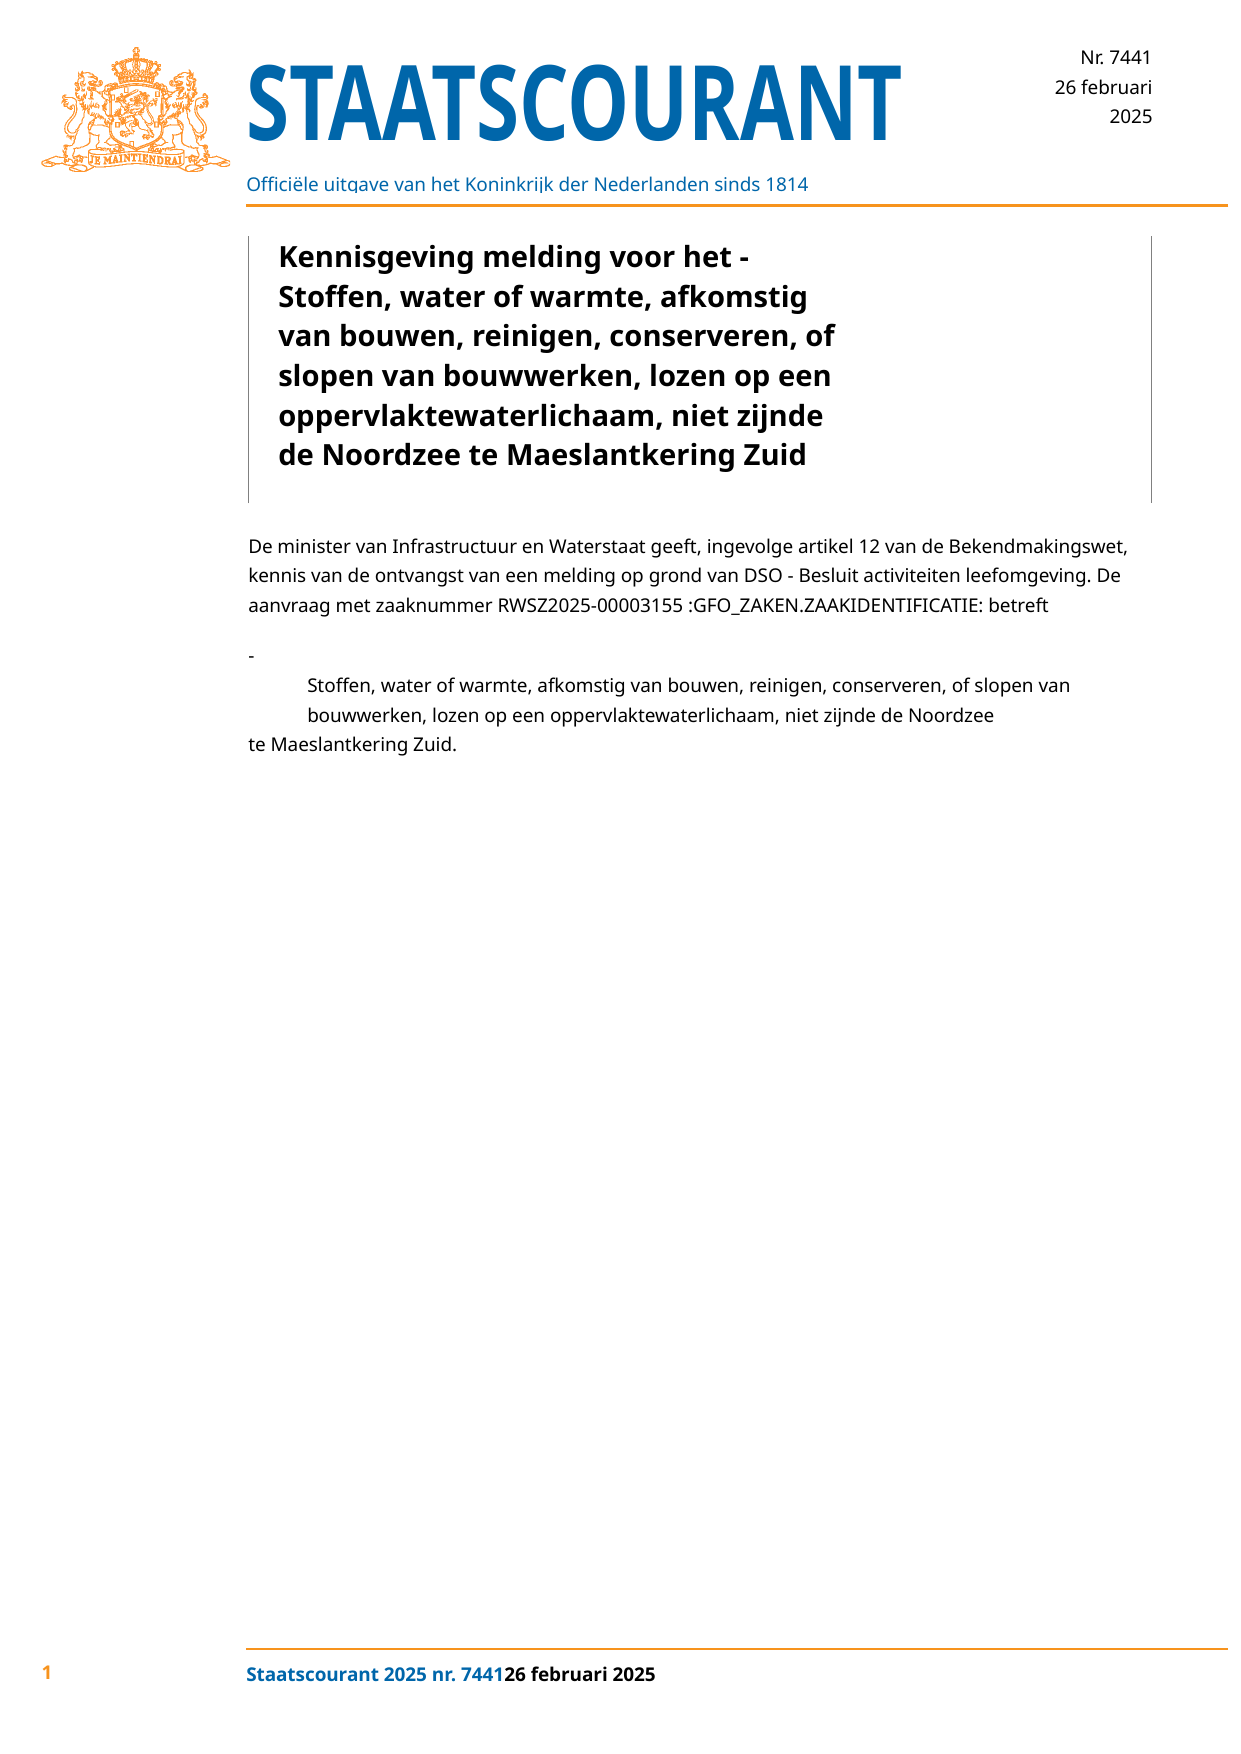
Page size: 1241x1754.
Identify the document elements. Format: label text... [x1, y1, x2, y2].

text De minister van Infrastructuur en Waterstaat geeft, ingevolge artikel 12 van de Bekendmakingswet, kennis van de ontvangst van een melding op grond van DSO - Besluit activiteiten leefomgeving. De aanvraag met zaaknummer RWSZ2025-00003155 :GFO_ZAKEN.ZAAKIDENTIFICATIE: betreft [248, 533, 1152, 618]
table_header [850, 414, 1151, 503]
list Stoffen, water of warmte, afkomstig van bouwen, reinigen, conserveren, of slopen van bouwwerken, lozen op een oppervlaktewaterlichaam, niet zijnde de Noordzee [248, 672, 1152, 727]
table_header Kennisgeving melding voor het -Stoffen, water of warmte, afkomstig van bouwen, reinigen, conserveren, of slopen van bouwwerken, lozen op een oppervlaktewaterlichaam, niet zijnde de Noordzee te Maeslantkering Zuid [249, 236, 850, 503]
table_header [850, 236, 912, 413]
table_header [1090, 236, 1151, 413]
picture [912, 236, 1090, 414]
text te Maeslantkering Zuid. [248, 731, 1152, 757]
picture [41, 47, 231, 172]
